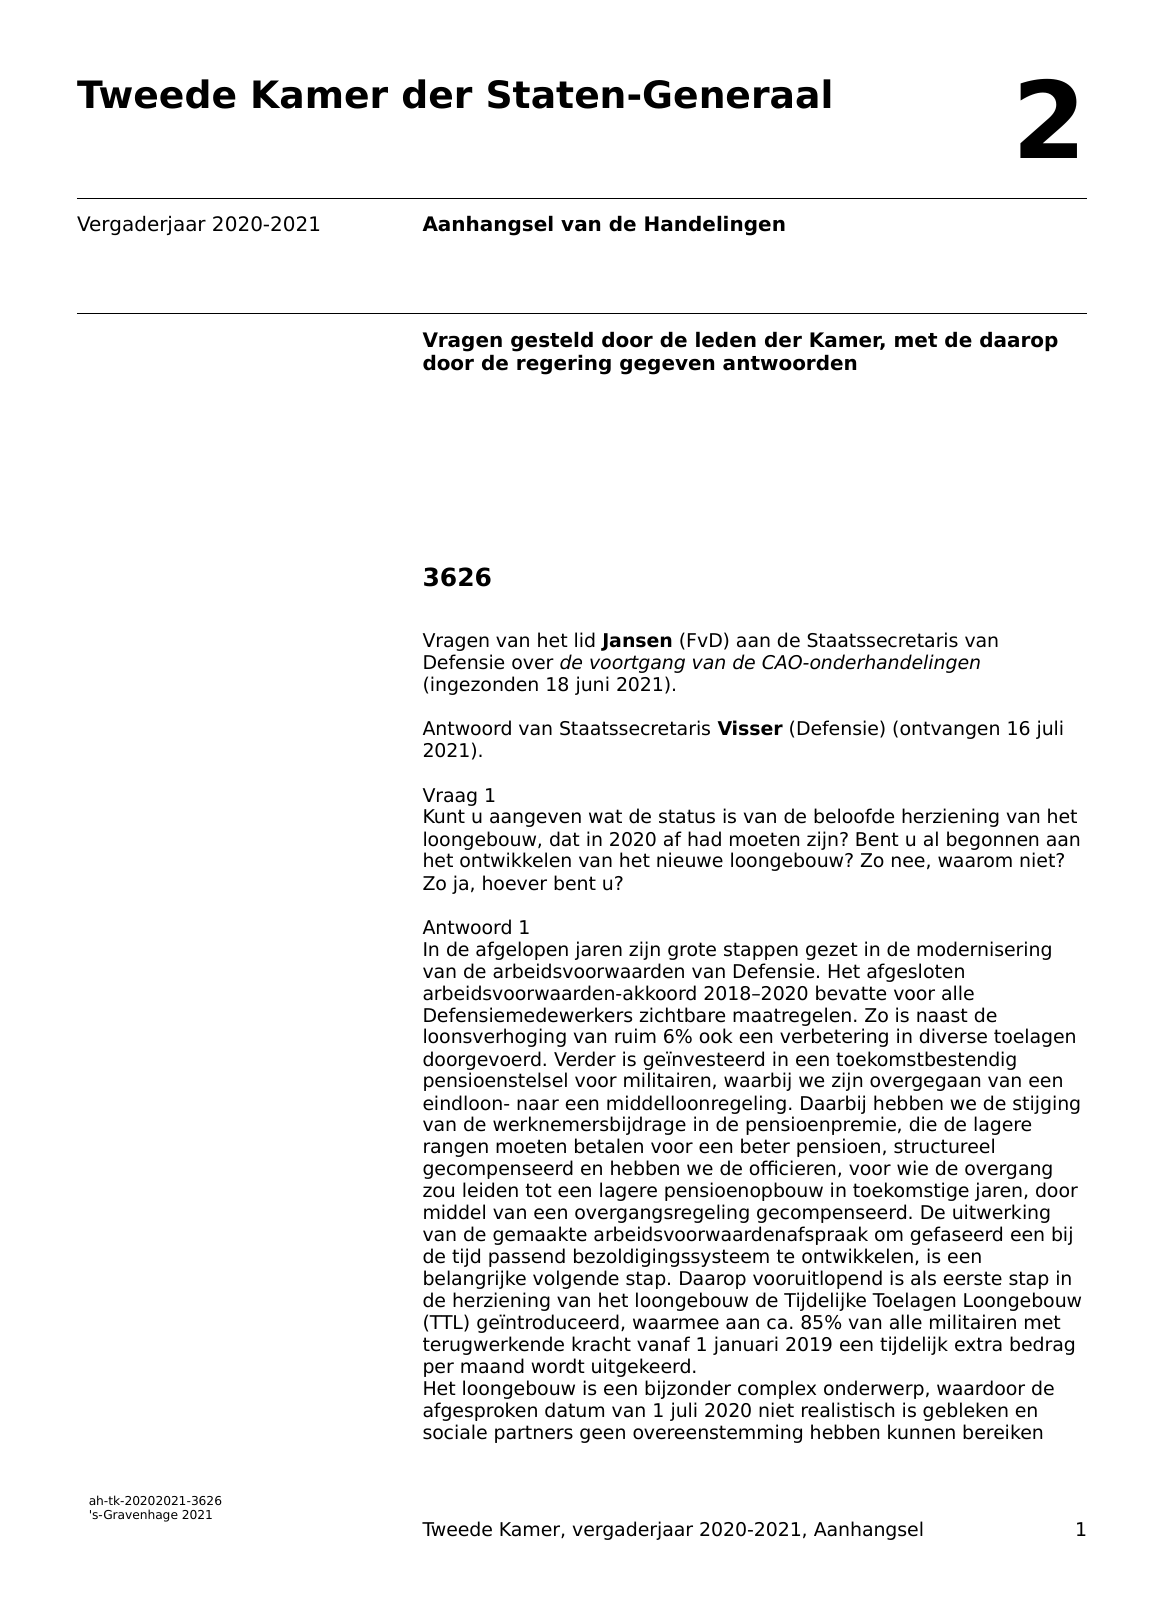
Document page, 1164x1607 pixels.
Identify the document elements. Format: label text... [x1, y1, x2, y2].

text Antwoord 1 [422, 917, 1087, 938]
table_cell Vergaderjaar 2020-2021 [77, 199, 422, 313]
table_cell Aanhangsel van de Handelingen [422, 199, 1087, 313]
text Het loongebouw is een bijzonder complex onderwerp, waardoor de afgesproken datum van 1 juli 2020 niet realistisch is gebleken en sociale partners geen overeenstemming hebben kunnen bereiken [422, 1378, 1087, 1444]
table_header Tweede Kamer der Staten-Generaal [77, 59, 886, 198]
text ah-tk-20202021-3626 [88, 1494, 323, 1508]
table_cell [77, 314, 422, 375]
text Kunt u aangeven wat de status is van de beloofde herziening van het loongebouw, dat in 2020 af had moeten zijn? Bent u al begonnen aan het ontwikkelen van het nieuwe loongebouw? Zo nee, waarom niet? Zo ja, hoever bent u? [422, 806, 1087, 894]
text In de afgelopen jaren zijn grote stappen gezet in de modernisering van de arbeidsvoorwaarden van Defensie. Het afgesloten arbeidsvoorwaarden-akkoord 2018–2020 bevatte voor alle Defensiemedewerkers zichtbare maatregelen. Zo is naast de loonsverhoging van ruim 6% ook een verbetering in diverse toelagen doorgevoerd. Verder is geïnvesteerd in een toekomstbestendig pensioenstelsel voor militairen, waarbij we zijn overgegaan van een eindloon- naar een middelloonregeling. Daarbij hebben we de stijging van de werknemersbijdrage in de pensioenpremie, die de lagere rangen moeten betalen voor een beter pensioen, structureel gecompenseerd en hebben we de officieren, voor wie de overgang zou leiden tot een lagere pensioenopbouw in toekomstige jaren, door middel van een overgangsregeling gecompenseerd. De uitwerking van de gemaakte arbeidsvoorwaardenafspraak om gefaseerd een bij de tijd passend bezoldigingssysteem te ontwikkelen, is een belangrijke volgende stap. Daarop vooruitlopend is als eerste stap in de herziening van het loongebouw de Tijdelijke Toelagen Loongebouw (TTL) geïntroduceerd, waarmee aan ca. 85% van alle militairen met terugwerkende kracht vanaf 1 januari 2019 een tijdelijk extra bedrag per maand wordt uitgekeerd. [422, 938, 1087, 1378]
text Vragen van het lid Jansen (FvD) aan de Staatssecretaris van Defensie over de voortgang van de CAO-onderhandelingen (ingezonden 18 juni 2021). [422, 630, 1087, 696]
text 's-Gravenhage 2021 [88, 1508, 323, 1522]
text 3626 [422, 563, 1087, 592]
text Vraag 1 [422, 784, 1087, 806]
table_cell Vragen gesteld door de leden der Kamer, met de daarop door de regering gegeven antwoorden [422, 314, 1087, 375]
text Antwoord van Staatssecretaris Visser (Defensie) (ontvangen 16 juli 2021). [422, 718, 1087, 762]
table_header 2 [886, 59, 1087, 198]
